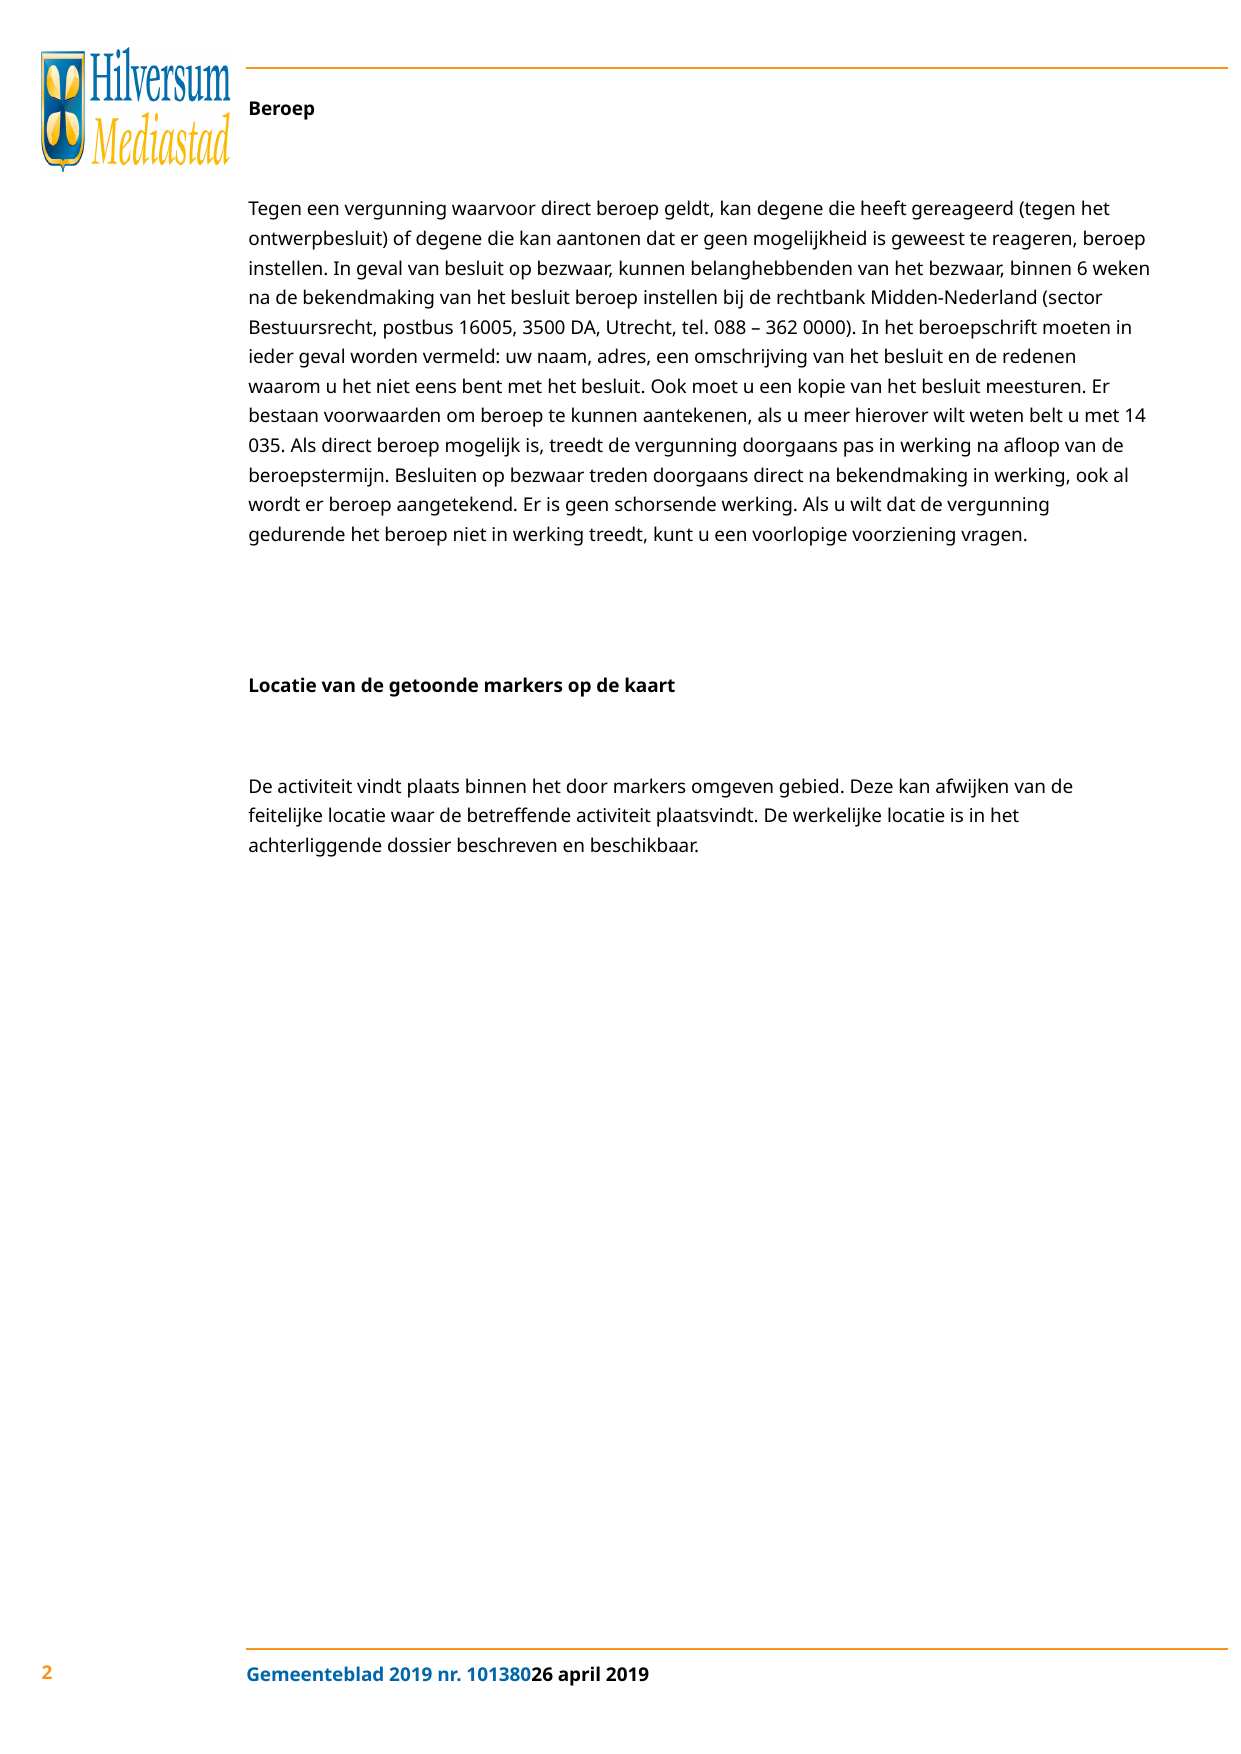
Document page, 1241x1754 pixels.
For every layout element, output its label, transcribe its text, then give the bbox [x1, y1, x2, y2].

text Tegen een vergunning waarvoor direct beroep geldt, kan degene die heeft gereageerd (tegen het ontwerpbesluit) of degene die kan aantonen dat er geen mogelijkheid is geweest te reageren, beroep instellen. In geval van besluit op bezwaar, kunnen belanghebbenden van het bezwaar, binnen 6 weken na de bekendmaking van het besluit beroep instellen bij de rechtbank Midden-Nederland (sector Bestuursrecht, postbus 16005, 3500 DA, Utrecht, tel. 088 – 362 0000). In het beroepschrift moeten in ieder geval worden vermeld: uw naam, adres, een omschrijving van het besluit en de redenen waarom u het niet eens bent met het besluit. Ook moet u een kopie van het besluit meesturen. Er bestaan voorwaarden om beroep te kunnen aantekenen, als u meer hierover wilt weten belt u met 14 035. Als direct beroep mogelijk is, treedt de vergunning doorgaans pas in werking na afloop van de beroepstermijn. Besluiten op bezwaar treden doorgaans direct na bekendmaking in werking, ook al wordt er beroep aangetekend. Er is geen schorsende werking. Als u wilt dat de vergunning gedurende het beroep niet in werking treedt, kunt u een voorlopige voorziening vragen. [248, 196, 1152, 547]
text Locatie van de getoonde markers op de kaart [248, 672, 1152, 698]
text De activiteit vindt plaats binnen het door markers omgeven gebied. Deze kan afwijken van de feitelijke locatie waar de betreffende activiteit plaatsvindt. De werkelijke locatie is in het achterliggende dossier beschreven en beschikbaar. [248, 773, 1152, 858]
picture [41, 47, 231, 172]
text Beroep [248, 95, 1152, 121]
